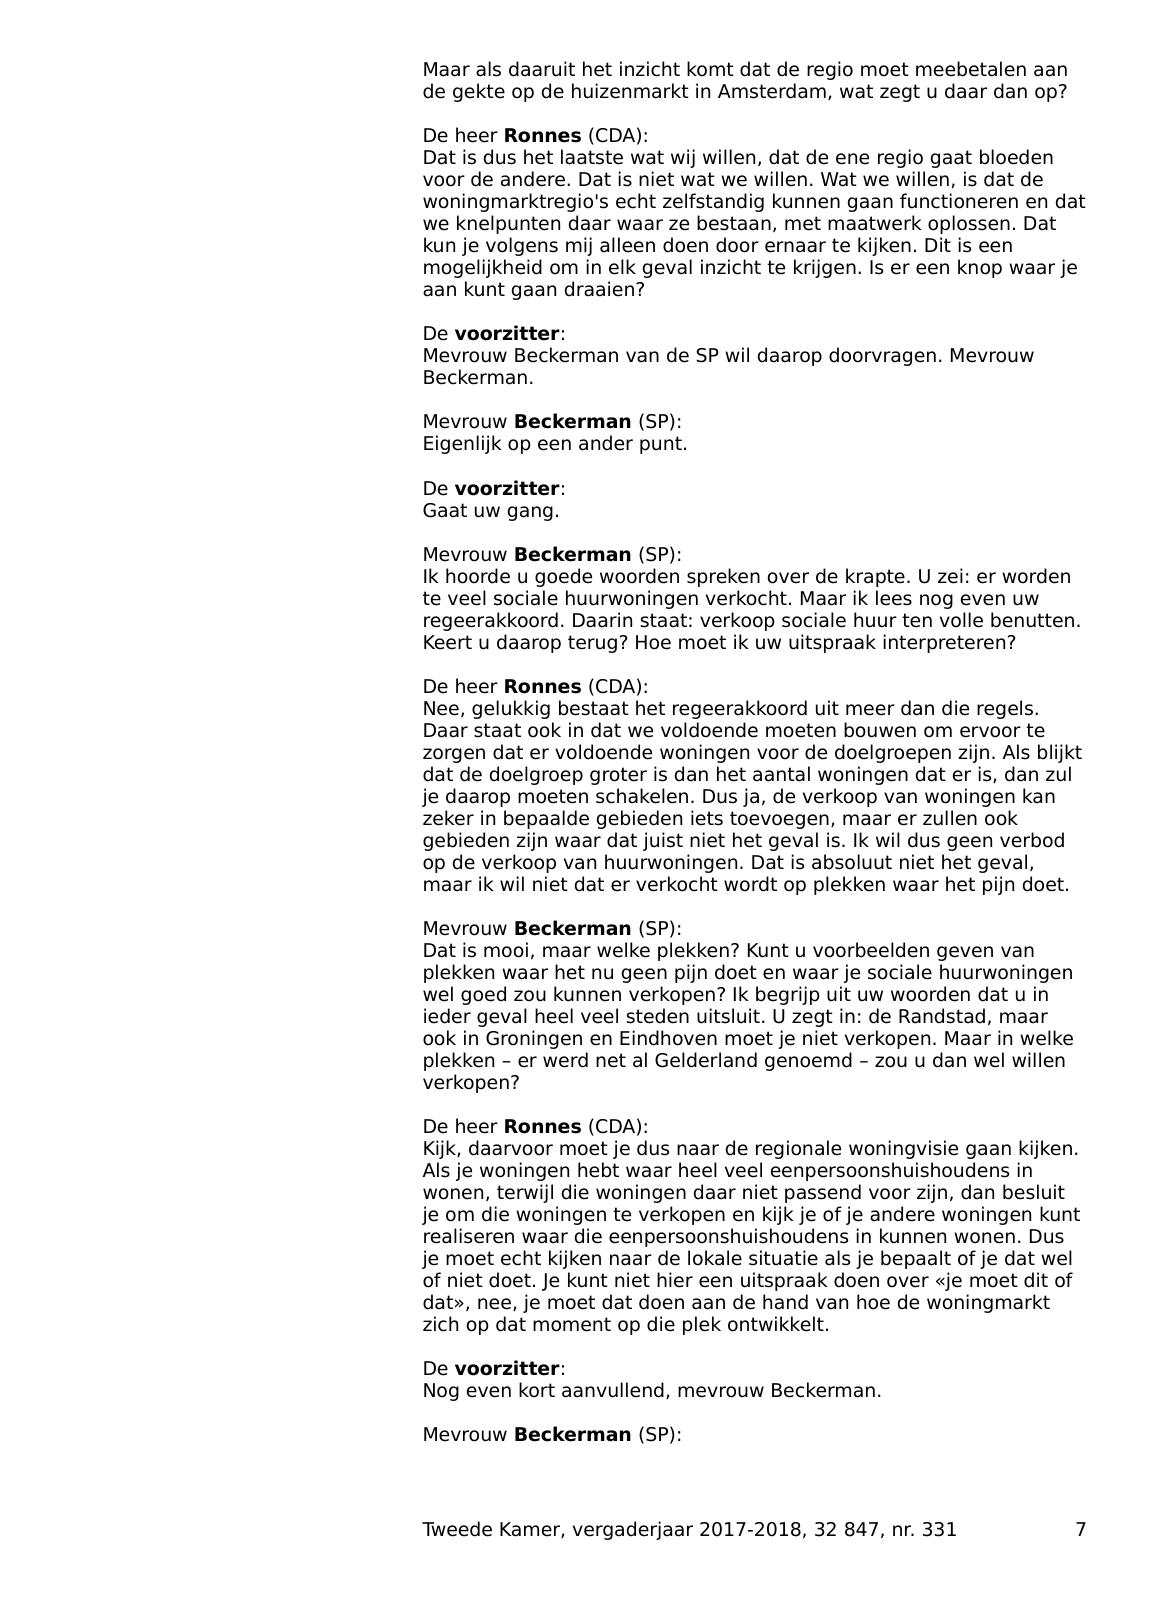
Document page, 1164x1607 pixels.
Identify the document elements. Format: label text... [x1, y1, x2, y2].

text Gaat uw gang. [422, 499, 1087, 521]
text Mevrouw Beckerman (SP): [422, 544, 1087, 566]
text Dat is mooi, maar welke plekken? Kunt u voorbeelden geven van plekken waar het nu geen pijn doet en waar je sociale huurwoningen wel goed zou kunnen verkopen? Ik begrijp uit uw woorden dat u in ieder geval heel veel steden uitsluit. U zegt in: de Randstad, maar ook in Groningen en Eindhoven moet je niet verkopen. Maar in welke plekken – er werd net al Gelderland genoemd – zou u dan wel willen verkopen? [422, 940, 1087, 1093]
text De voorzitter: [422, 323, 1087, 345]
text De voorzitter: [422, 477, 1087, 499]
text Mevrouw Beckerman van de SP wil daarop doorvragen. Mevrouw Beckerman. [422, 345, 1087, 389]
text Kijk, daarvoor moet je dus naar de regionale woningvisie gaan kijken. Als je woningen hebt waar heel veel eenpersoonshuishoudens in wonen, terwijl die woningen daar niet passend voor zijn, dan besluit je om die woningen te verkopen en kijk je of je andere woningen kunt realiseren waar die eenpersoonshuishoudens in kunnen wonen. Dus je moet echt kijken naar de lokale situatie als je bepaalt of je dat wel of niet doet. Je kunt niet hier een uitspraak doen over «je moet dit of dat», nee, je moet dat doen aan de hand van hoe de woningmarkt zich op dat moment op die plek ontwikkelt. [422, 1138, 1087, 1336]
text De heer Ronnes (CDA): [422, 676, 1087, 698]
text Ik hoorde u goede woorden spreken over de krapte. U zei: er worden te veel sociale huurwoningen verkocht. Maar ik lees nog even uw regeerakkoord. Daarin staat: verkoop sociale huur ten volle benutten. Keert u daarop terug? Hoe moet ik uw uitspraak interpreteren? [422, 566, 1087, 653]
text Maar als daaruit het inzicht komt dat de regio moet meebetalen aan de gekte op de huizenmarkt in Amsterdam, wat zegt u daar dan op? [422, 59, 1087, 103]
text De heer Ronnes (CDA): [422, 125, 1087, 147]
text De heer Ronnes (CDA): [422, 1116, 1087, 1138]
text Mevrouw Beckerman (SP): [422, 411, 1087, 433]
text Eigenlijk op een ander punt. [422, 433, 1087, 455]
text Mevrouw Beckerman (SP): [422, 918, 1087, 940]
text Nog even kort aanvullend, mevrouw Beckerman. [422, 1380, 1087, 1402]
text Mevrouw Beckerman (SP): [422, 1424, 1087, 1446]
text De voorzitter: [422, 1358, 1087, 1380]
text Dat is dus het laatste wat wij willen, dat de ene regio gaat bloeden voor de andere. Dat is niet wat we willen. Wat we willen, is dat de woningmarktregio's echt zelfstandig kunnen gaan functioneren en dat we knelpunten daar waar ze bestaan, met maatwerk oplossen. Dat kun je volgens mij alleen doen door ernaar te kijken. Dit is een mogelijkheid om in elk geval inzicht te krijgen. Is er een knop waar je aan kunt gaan draaien? [422, 147, 1087, 301]
text Nee, gelukkig bestaat het regeerakkoord uit meer dan die regels. Daar staat ook in dat we voldoende moeten bouwen om ervoor te zorgen dat er voldoende woningen voor de doelgroepen zijn. Als blijkt dat de doelgroep groter is dan het aantal woningen dat er is, dan zul je daarop moeten schakelen. Dus ja, de verkoop van woningen kan zeker in bepaalde gebieden iets toevoegen, maar er zullen ook gebieden zijn waar dat juist niet het geval is. Ik wil dus geen verbod op de verkoop van huurwoningen. Dat is absoluut niet het geval, maar ik wil niet dat er verkocht wordt op plekken waar het pijn doet. [422, 698, 1087, 896]
